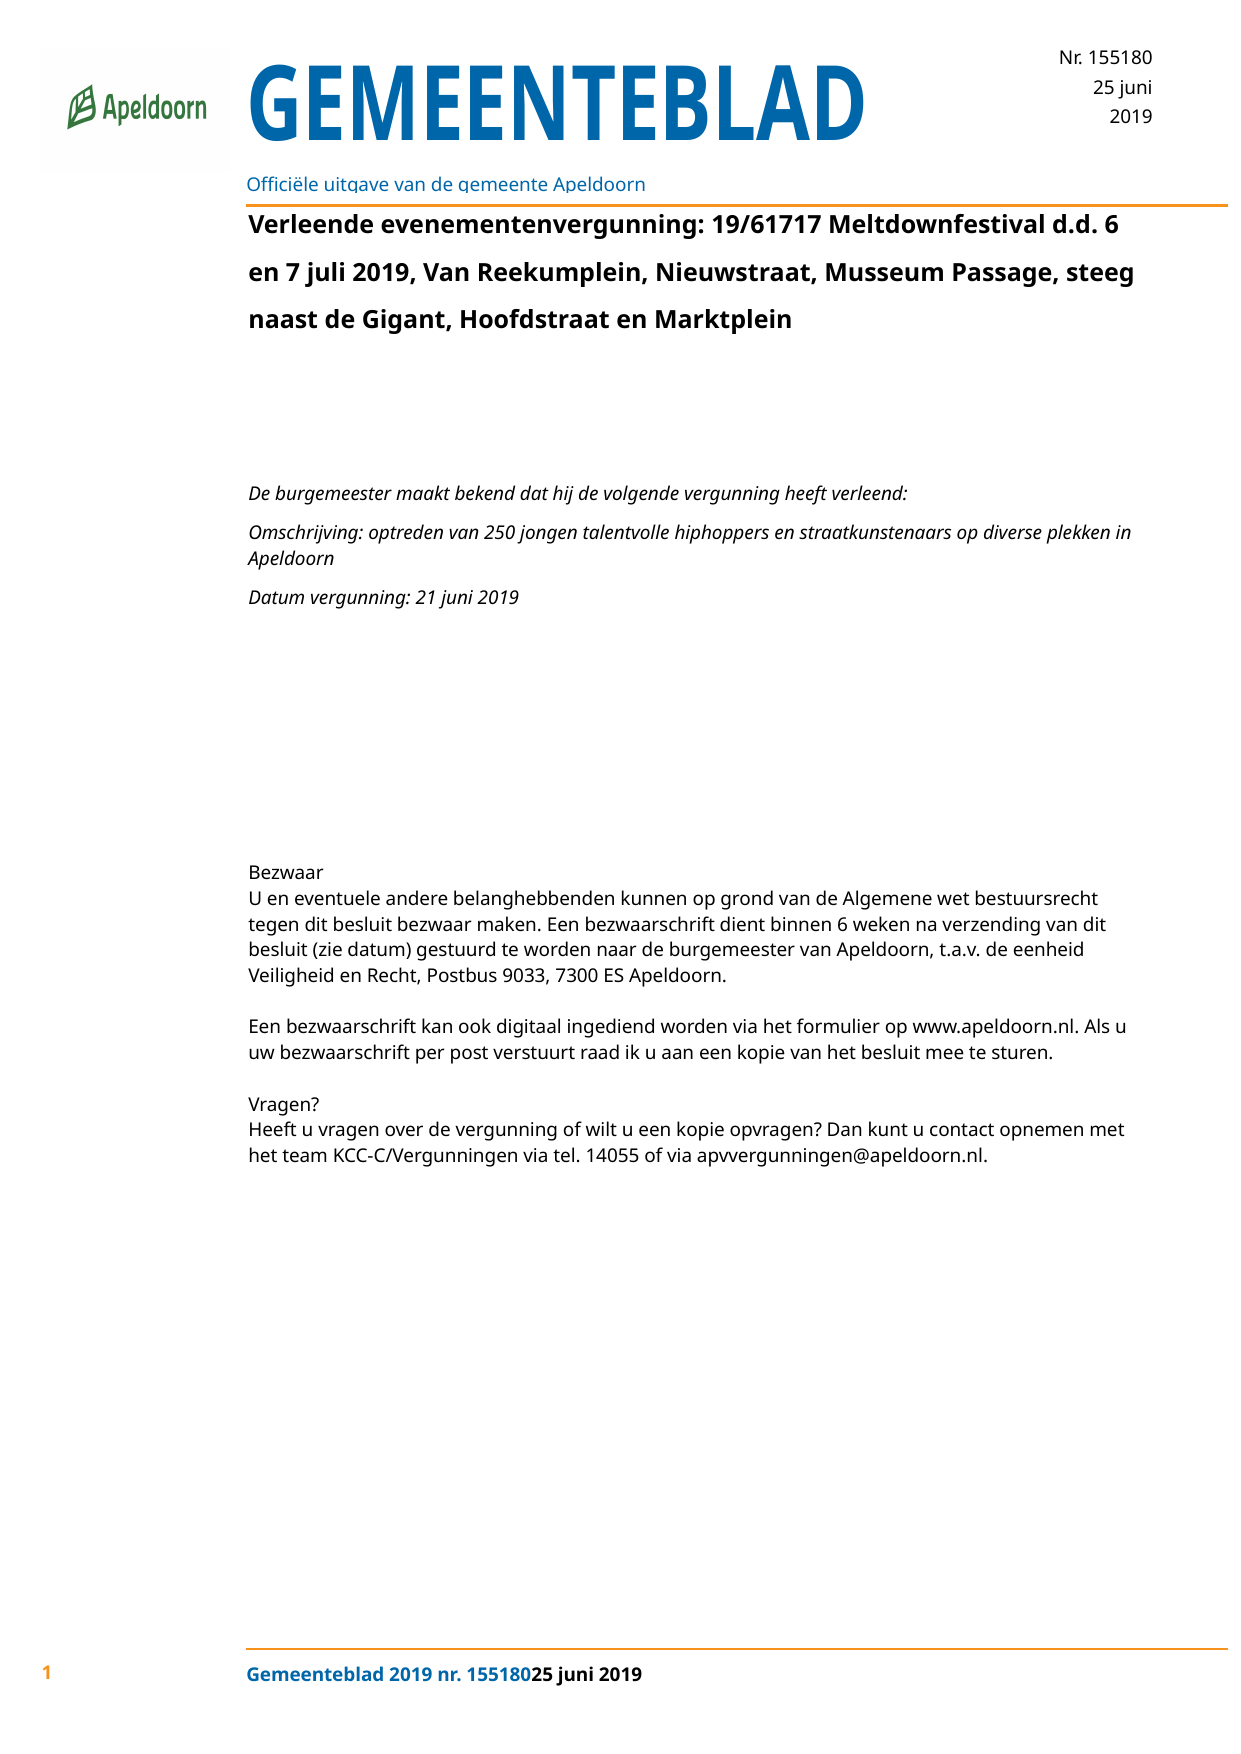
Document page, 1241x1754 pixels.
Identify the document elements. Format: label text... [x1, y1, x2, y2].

text De burgemeester maakt bekend dat hij de volgende vergunning heeft verleend: [248, 480, 1152, 506]
text Datum vergunning: 21 juni 2019 [248, 584, 1152, 610]
picture [41, 47, 231, 172]
text Bezwaar [248, 859, 1152, 885]
text Heeft u vragen over de vergunning of wilt u een kopie opvragen? Dan kunt u contact opnemen met het team KCC-C/Vergunningen via tel. 14055 of via apvvergunningen@apeldoorn.nl. [248, 1117, 1152, 1168]
text Omschrijving: optreden van 250 jongen talentvolle hiphoppers en straatkunstenaars op diverse plekken in Apeldoorn [248, 519, 1152, 571]
text Vragen? [248, 1091, 1152, 1117]
text Een bezwaarschrift kan ook digitaal ingediend worden via het formulier op www.apeldoorn.nl. Als u uw bezwaarschrift per post verstuurt raad ik u aan een kopie van het besluit mee te sturen. [248, 1014, 1152, 1065]
text Verleende evenementenvergunning: 19/61717 Meltdownfestival d.d. 6 en 7 juli 2019, Van Reekumplein, Nieuwstraat, Musseum Passage, steeg naast de Gigant, Hoofdstraat en Marktplein [248, 207, 1152, 336]
text U en eventuele andere belanghebbenden kunnen op grond van de Algemene wet bestuursrecht tegen dit besluit bezwaar maken. Een bezwaarschrift dient binnen 6 weken na verzending van dit besluit (zie datum) gestuurd te worden naar de burgemeester van Apeldoorn, t.a.v. de eenheid Veiligheid en Recht, Postbus 9033, 7300 ES Apeldoorn. [248, 885, 1152, 988]
